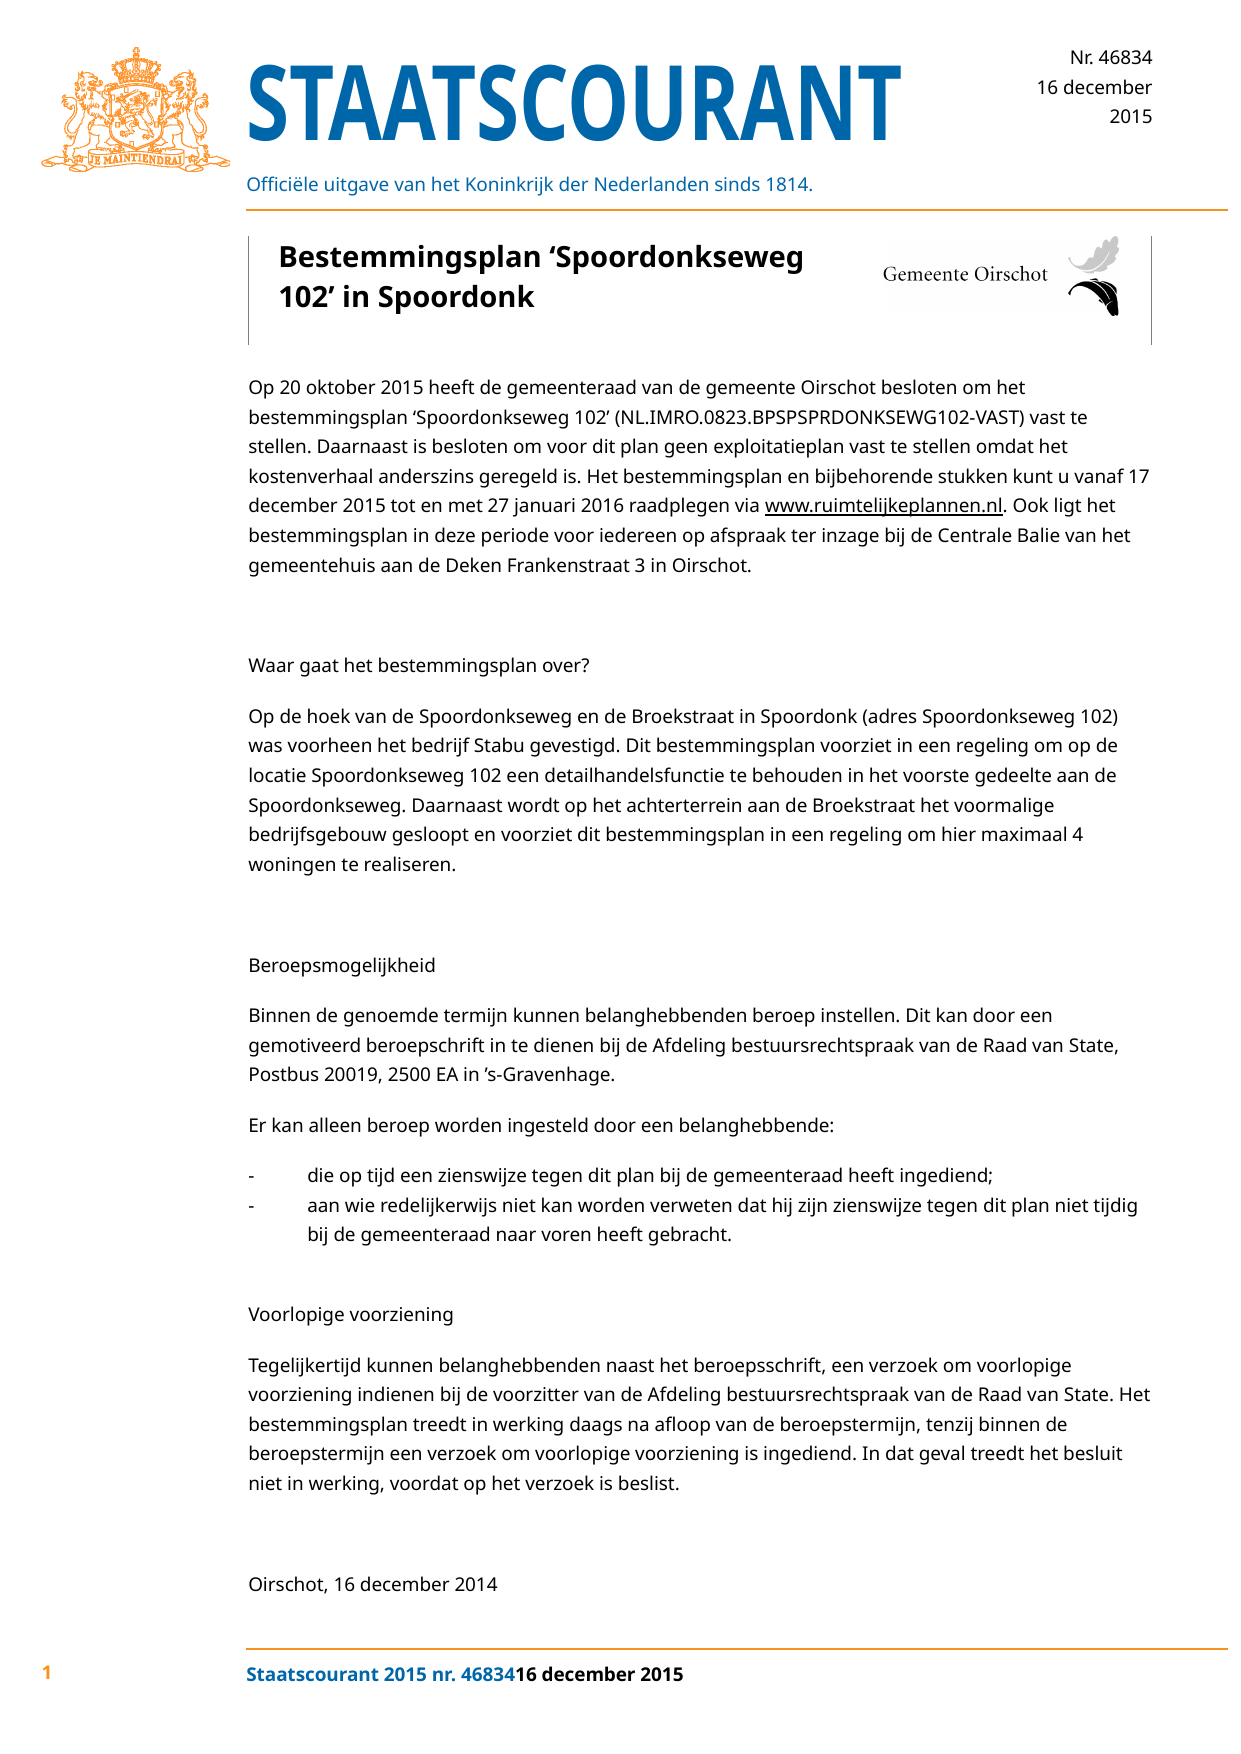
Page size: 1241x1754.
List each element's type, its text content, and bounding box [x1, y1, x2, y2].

table_header [850, 236, 1151, 345]
list aan wie redelijkerwijs niet kan worden verweten dat hij zijn zienswijze tegen dit plan niet tijdig bij de gemeenteraad naar voren heeft gebracht. [248, 1192, 1152, 1247]
text Op 20 oktober 2015 heeft de gemeenteraad van de gemeente Oirschot besloten om het bestemmingsplan ‘Spoordonkseweg 102’ (NL.IMRO.0823.BPSPSPRDONKSEWG102-VAST) vast te stellen. Daarnaast is besloten om voor dit plan geen exploitatieplan vast te stellen omdat het kostenverhaal anderszins geregeld is. Het bestemmingsplan en bijbehorende stukken kunt u vanaf 17 december 2015 tot en met 27 januari 2016 raadplegen via www.ruimtelijkeplannen.nl. Ook ligt het bestemmingsplan in deze periode voor iedereen op afspraak ter inzage bij de Centrale Balie van het gemeentehuis aan de Deken Frankenstraat 3 in Oirschot. [248, 374, 1152, 577]
text Beroepsmogelijkheid [248, 952, 1152, 977]
picture [41, 47, 231, 172]
list die op tijd een zienswijze tegen dit plan bij de gemeenteraad heeft ingediend; [248, 1162, 1152, 1188]
text Er kan alleen beroep worden ingesteld door een belanghebbende: [248, 1112, 1152, 1137]
text Oirschot, 16 december 2014 [248, 1571, 1152, 1597]
text Waar gaat het bestemmingsplan over? [248, 653, 1152, 678]
picture [882, 236, 1119, 316]
text Tegelijkertijd kunnen belanghebbenden naast het beroepsschrift, een verzoek om voorlopige voorziening indienen bij de voorzitter van de Afdeling bestuursrechtspraak van de Raad van State. Het bestemmingsplan treedt in werking daags na afloop van de beroepstermijn, tenzij binnen de beroepstermijn een verzoek om voorlopige voorziening is ingediend. In dat geval treedt het besluit niet in werking, voordat op het verzoek is beslist. [248, 1352, 1152, 1496]
text Op de hoek van de Spoordonkseweg en de Broekstraat in Spoordonk (adres Spoordonkseweg 102) was voorheen het bedrijf Stabu gevestigd. Dit bestemmingsplan voorziet in een regeling om op de locatie Spoordonkseweg 102 een detailhandelsfunctie te behouden in het voorste gedeelte aan de Spoordonkseweg. Daarnaast wordt op het achterterrein aan de Broekstraat het voormalige bedrijfsgebouw gesloopt en voorziet dit bestemmingsplan in een regeling om hier maximaal 4 woningen te realiseren. [248, 703, 1152, 877]
text Binnen de genoemde termijn kunnen belanghebbenden beroep instellen. Dit kan door een gemotiveerd beroepschrift in te dienen bij de Afdeling bestuursrechtspraak van de Raad van State, Postbus 20019, 2500 EA in ’s-Gravenhage. [248, 1002, 1152, 1087]
table_header Bestemmingsplan ‘Spoordonkseweg 102’ in Spoordonk [249, 236, 850, 345]
text Voorlopige voorziening [248, 1301, 1152, 1327]
